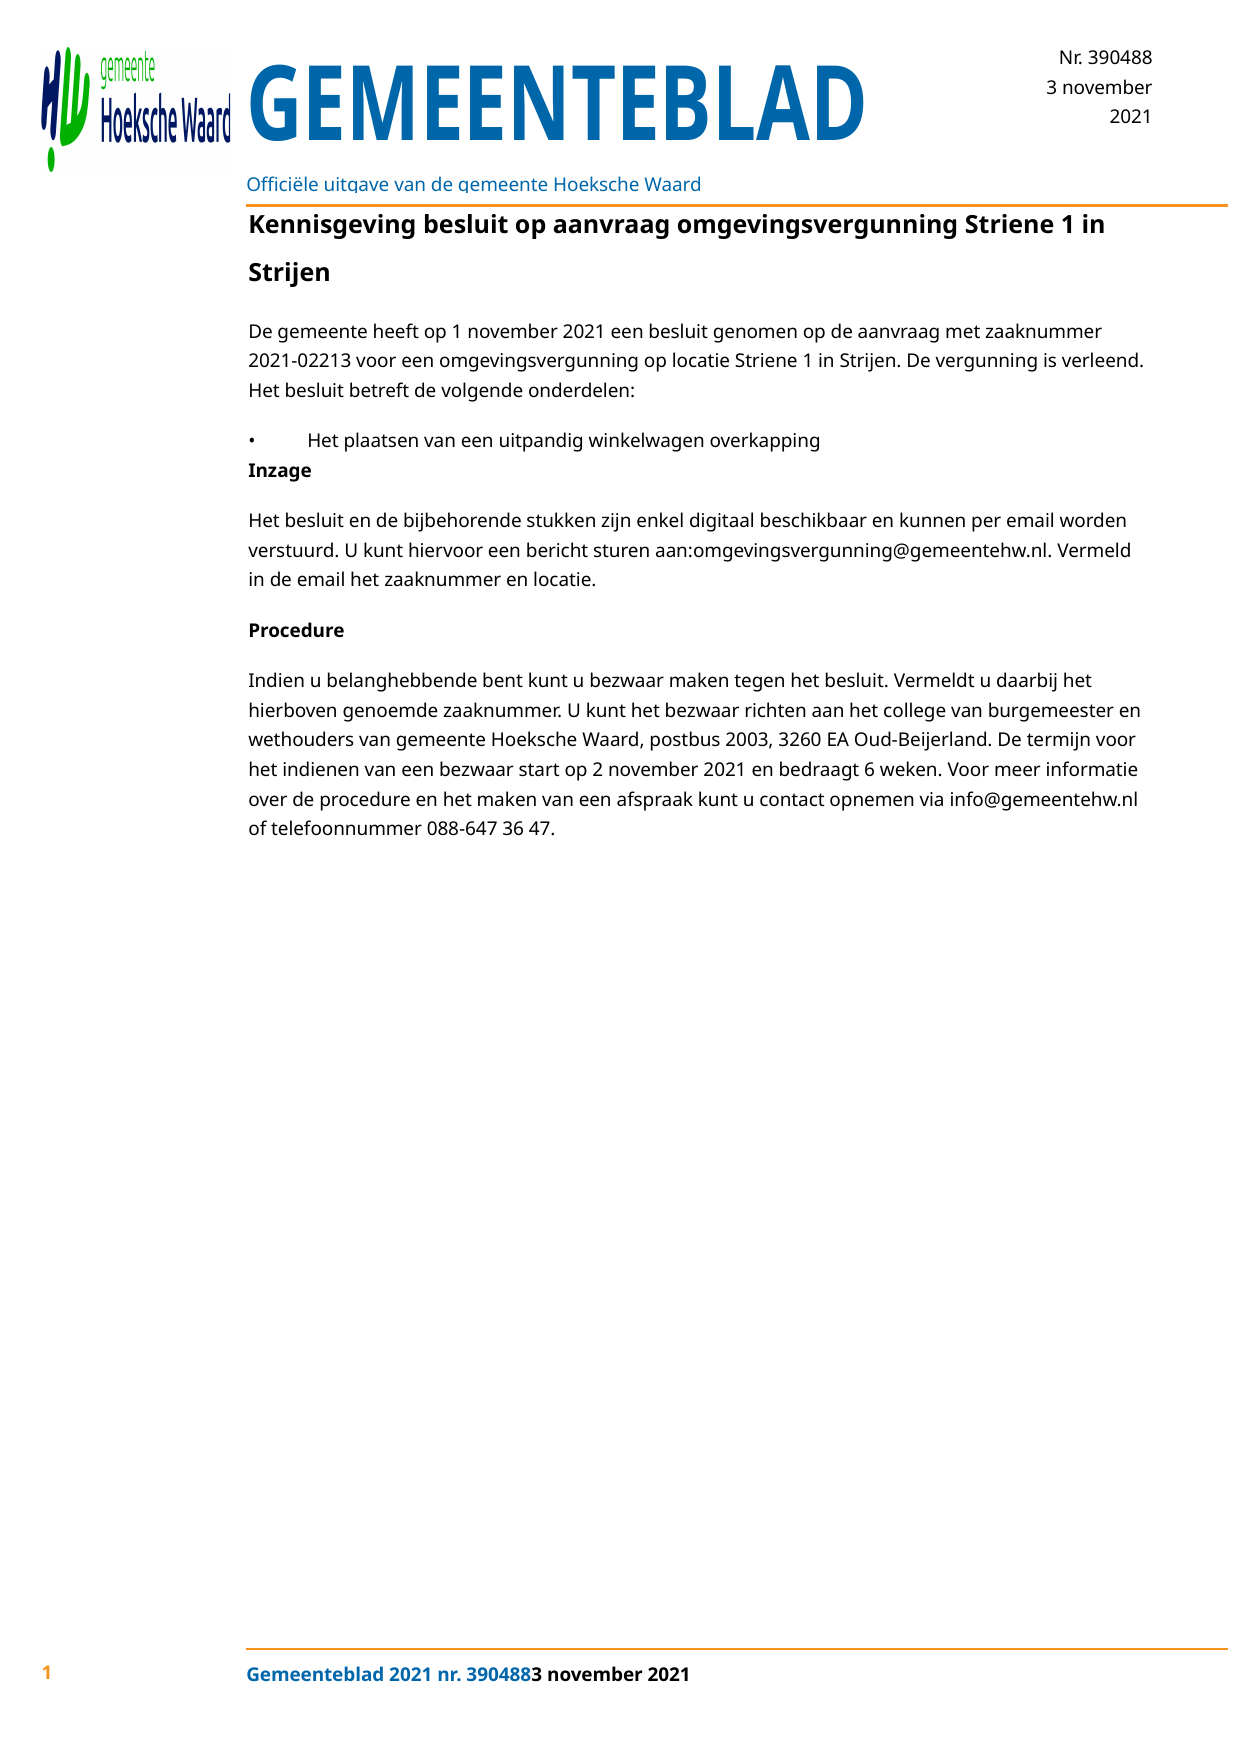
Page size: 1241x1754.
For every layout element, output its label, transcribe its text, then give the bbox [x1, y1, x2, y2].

text Inzage [248, 457, 1152, 483]
text Indien u belanghebbende bent kunt u bezwaar maken tegen het besluit. Vermeldt u daarbij het hierboven genoemde zaaknummer. U kunt het bezwaar richten aan het college van burgemeester en wethouders van gemeente Hoeksche Waard, postbus 2003, 3260 EA Oud-Beijerland. De termijn voor het indienen van een bezwaar start op 2 november 2021 en bedraagt 6 weken. Voor meer informatie over de procedure en het maken van een afspraak kunt u contact opnemen via info@gemeentehw.nl of telefoonnummer 088-647 36 47. [248, 667, 1152, 841]
picture [41, 47, 231, 172]
text Procedure [248, 617, 1152, 643]
text Het besluit en de bijbehorende stukken zijn enkel digitaal beschikbaar en kunnen per email worden verstuurd. U kunt hiervoor een bericht sturen aan:omgevingsvergunning@gemeentehw.nl. Vermeld in de email het zaaknummer en locatie. [248, 507, 1152, 592]
list Het plaatsen van een uitpandig winkelwagen overkapping [248, 427, 1152, 453]
text Kennisgeving besluit op aanvraag omgevingsvergunning Striene 1 in Strijen [248, 207, 1152, 288]
text De gemeente heeft op 1 november 2021 een besluit genomen op de aanvraag met zaaknummer 2021-02213 voor een omgevingsvergunning op locatie Striene 1 in Strijen. De vergunning is verleend. Het besluit betreft de volgende onderdelen: [248, 318, 1152, 403]
